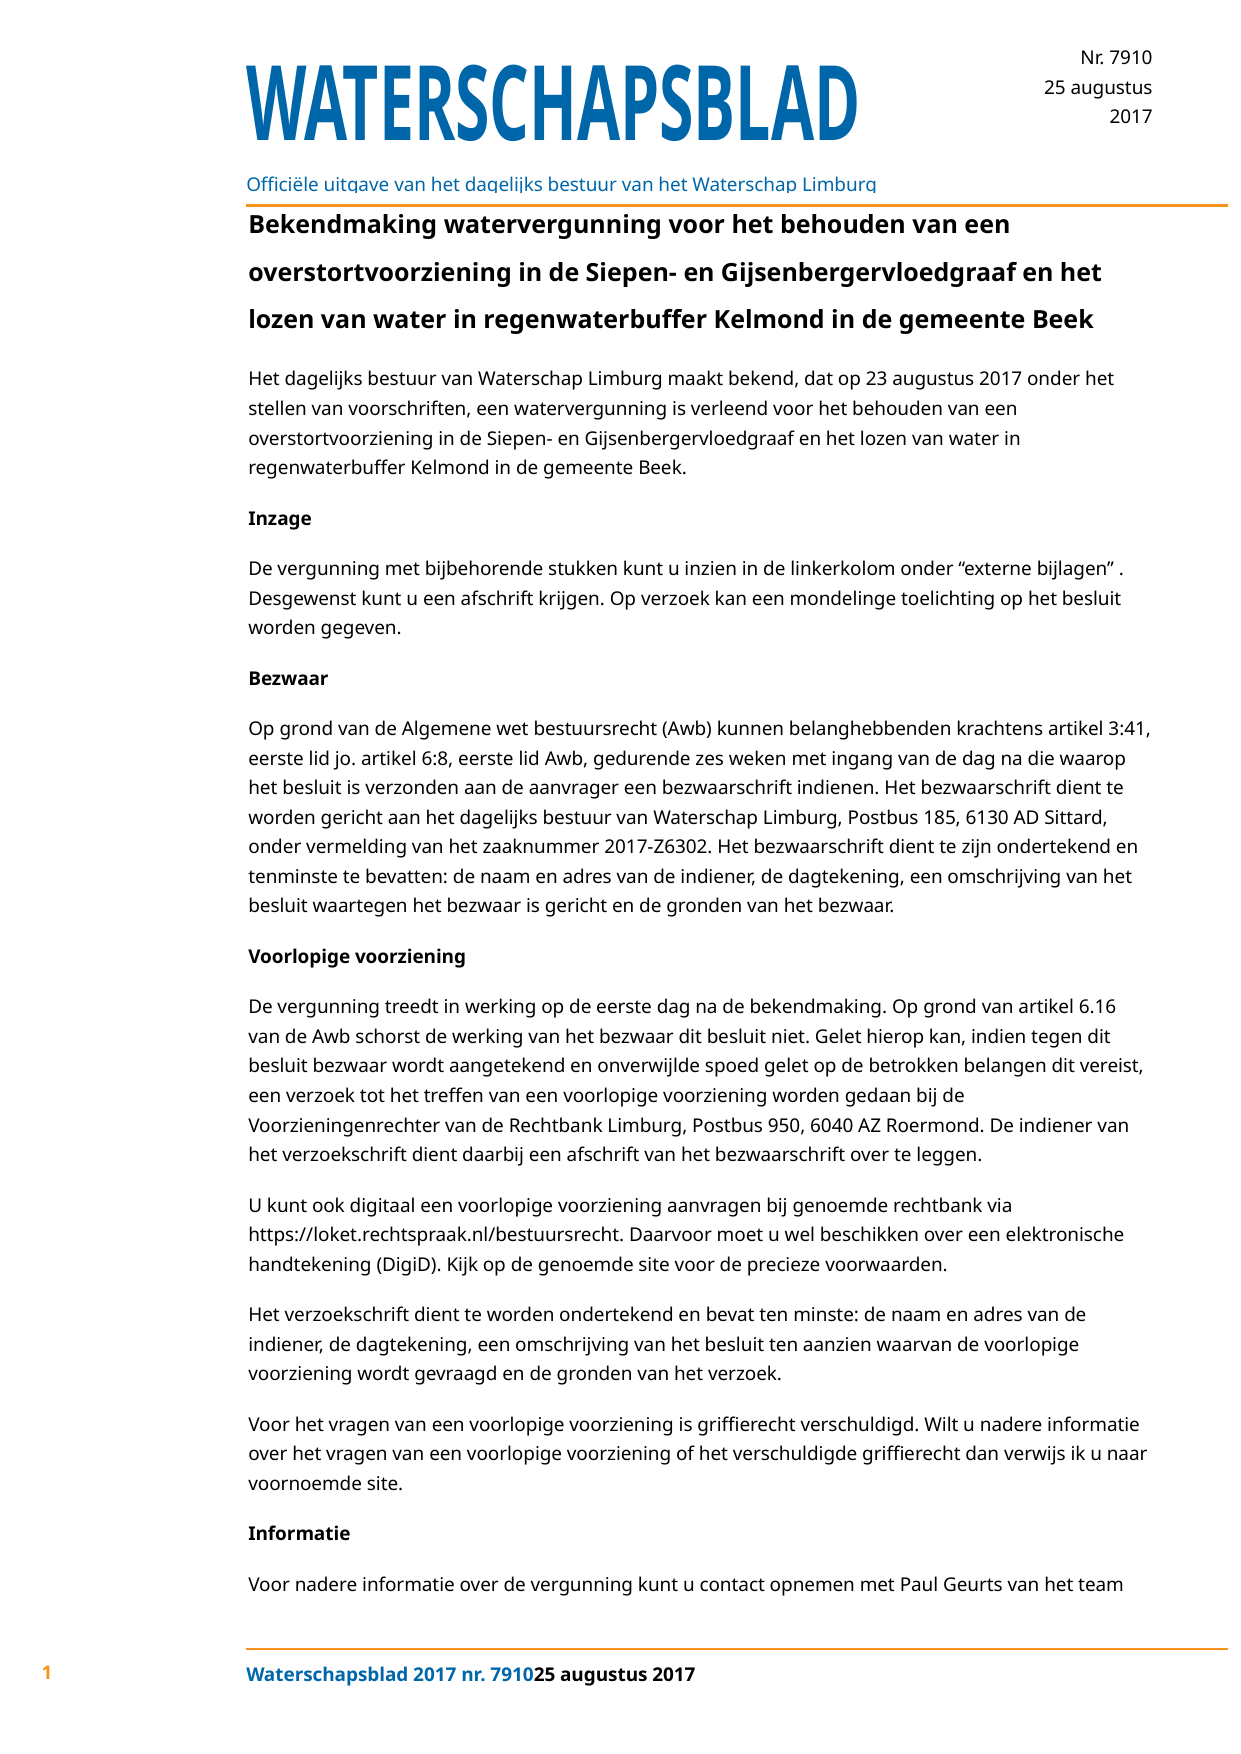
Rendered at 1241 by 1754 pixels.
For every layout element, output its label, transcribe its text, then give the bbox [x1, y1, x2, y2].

text Informatie [248, 1521, 1152, 1546]
text Het verzoekschrift dient te worden ondertekend en bevat ten minste: de naam en adres van de indiener, de dagtekening, een omschrijving van het besluit ten aanzien waarvan de voorlopige voorziening wordt gevraagd en de gronden van het verzoek. [248, 1301, 1152, 1386]
text Bezwaar [248, 665, 1152, 690]
text Voor nadere informatie over de vergunning kunt u contact opnemen met Paul Geurts van het team [248, 1571, 1152, 1597]
text Inzage [248, 505, 1152, 530]
text De vergunning met bijbehorende stukken kunt u inzien in de linkerkolom onder “externe bijlagen” . Desgewenst kunt u een afschrift krijgen. Op verzoek kan een mondelinge toelichting op het besluit worden gegeven. [248, 555, 1152, 640]
text Op grond van de Algemene wet bestuursrecht (Awb) kunnen belanghebbenden krachtens artikel 3:41, eerste lid jo. artikel 6:8, eerste lid Awb, gedurende zes weken met ingang van de dag na die waarop het besluit is verzonden aan de aanvrager een bezwaarschrift indienen. Het bezwaarschrift dient te worden gericht aan het dagelijks bestuur van Waterschap Limburg, Postbus 185, 6130 AD Sittard, onder vermelding van het zaaknummer 2017-Z6302. Het bezwaarschrift dient te zijn ondertekend en tenminste te bevatten: de naam en adres van de indiener, de dagtekening, een omschrijving van het besluit waartegen het bezwaar is gericht en de gronden van het bezwaar. [248, 715, 1152, 918]
text Het dagelijks bestuur van Waterschap Limburg maakt bekend, dat op 23 augustus 2017 onder het stellen van voorschriften, een watervergunning is verleend voor het behouden van een overstortvoorziening in de Siepen- en Gijsenbergervloedgraaf en het lozen van water in regenwaterbuffer Kelmond in de gemeente Beek. [248, 366, 1152, 480]
text Voorlopige voorziening [248, 943, 1152, 969]
picture [41, 47, 231, 172]
text Voor het vragen van een voorlopige voorziening is griffierecht verschuldigd. Wilt u nadere informatie over het vragen van een voorlopige voorziening of het verschuldigde griffierecht dan verwijs ik u naar voornoemde site. [248, 1411, 1152, 1496]
text De vergunning treedt in werking op de eerste dag na de bekendmaking. Op grond van artikel 6.16 van de Awb schorst de werking van het bezwaar dit besluit niet. Gelet hierop kan, indien tegen dit besluit bezwaar wordt aangetekend en onverwijlde spoed gelet op de betrokken belangen dit vereist, een verzoek tot het treffen van een voorlopige voorziening worden gedaan bij de Voorzieningenrechter van de Rechtbank Limburg, Postbus 950, 6040 AZ Roermond. De indiener van het verzoekschrift dient daarbij een afschrift van het bezwaarschrift over te leggen. [248, 993, 1152, 1167]
text Bekendmaking watervergunning voor het behouden van een overstortvoorziening in de Siepen- en Gijsenbergervloedgraaf en het lozen van water in regenwaterbuffer Kelmond in de gemeente Beek [248, 207, 1152, 336]
text U kunt ook digitaal een voorlopige voorziening aanvragen bij genoemde rechtbank via https://loket.rechtspraak.nl/bestuursrecht. Daarvoor moet u wel beschikken over een elektronische handtekening (DigiD). Kijk op de genoemde site voor de precieze voorwaarden. [248, 1192, 1152, 1277]
